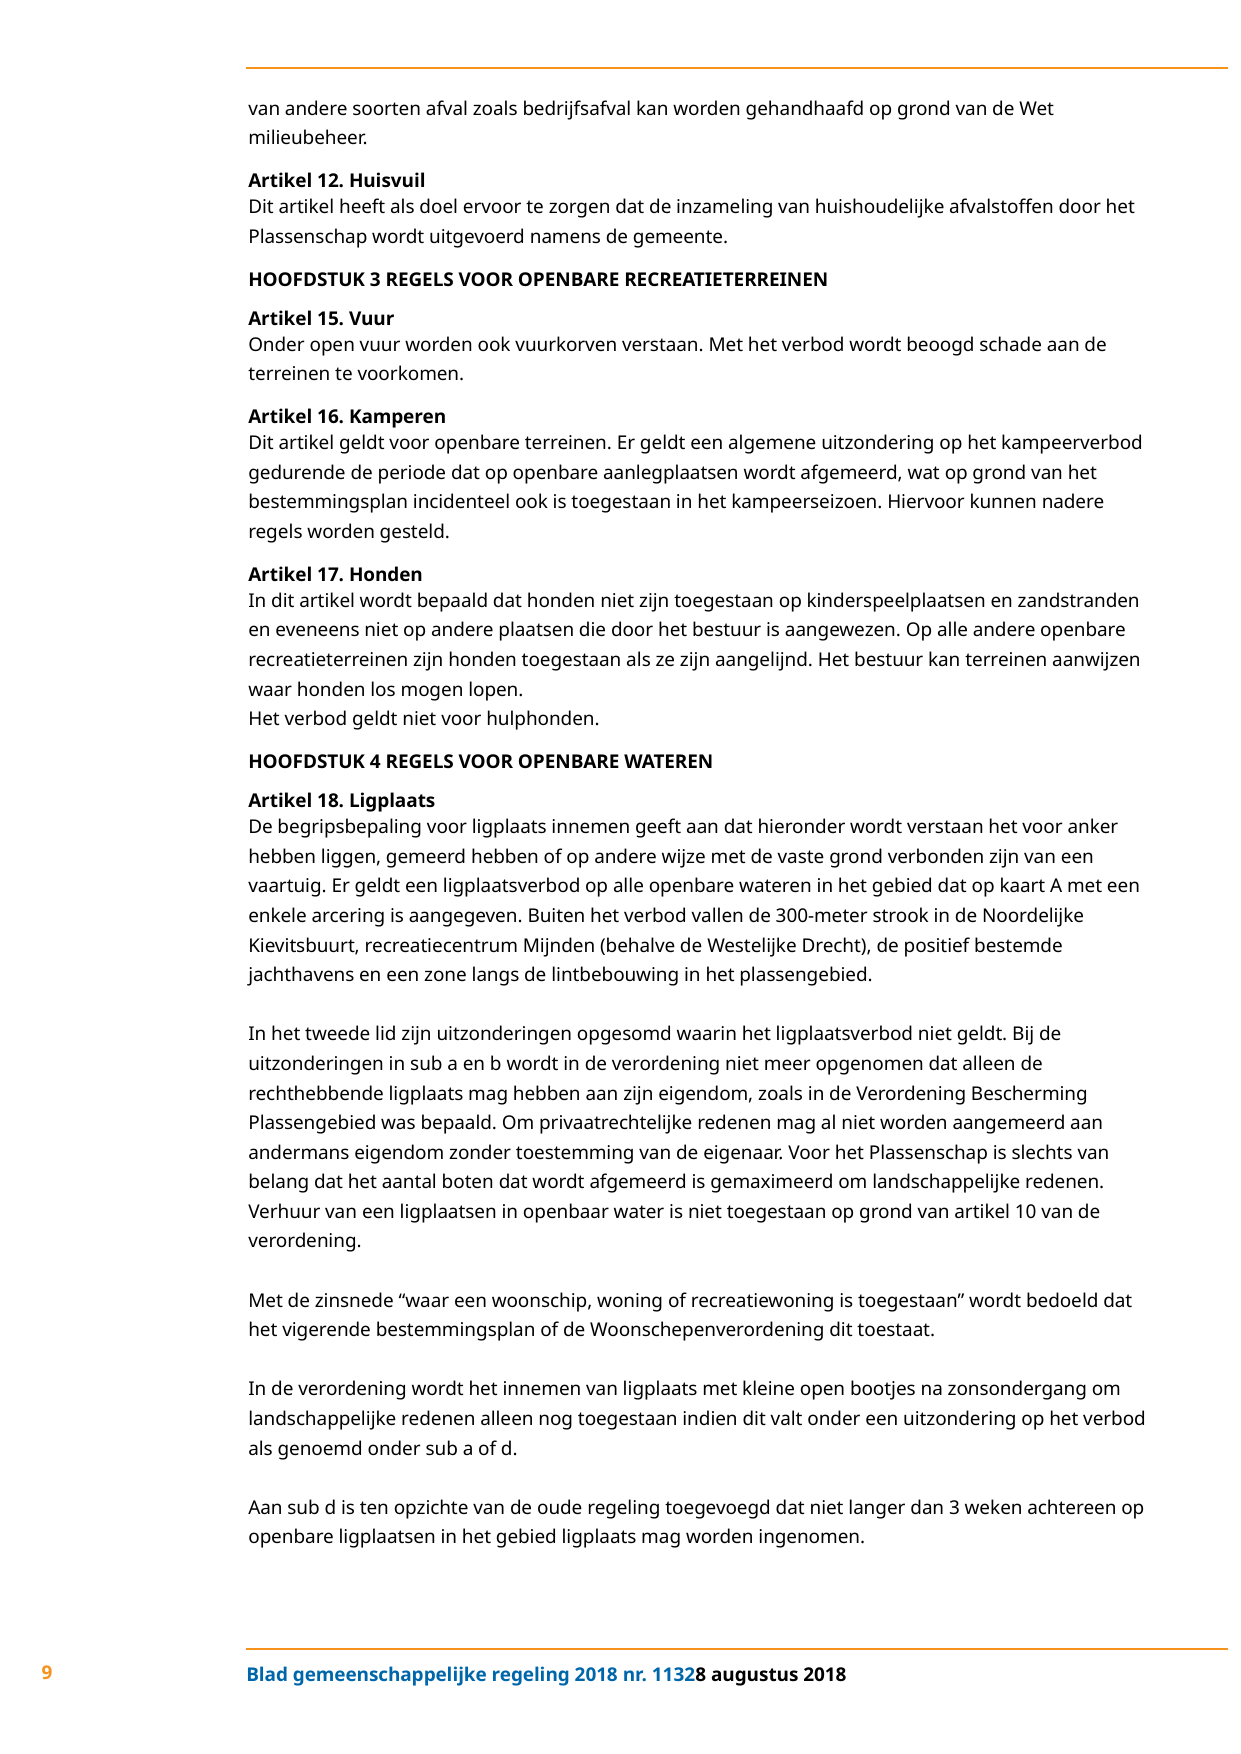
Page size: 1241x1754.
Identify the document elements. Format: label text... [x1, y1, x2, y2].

text Artikel 18. Ligplaats [248, 788, 1152, 813]
text Onder open vuur worden ook vuurkorven verstaan. Met het verbod wordt beoogd schade aan de terreinen te voorkomen. [248, 331, 1152, 386]
text Het verbod geldt niet voor hulphonden. [248, 705, 1152, 731]
text Artikel 17. Honden [248, 561, 1152, 587]
text De begripsbepaling voor ligplaats innemen geeft aan dat hieronder wordt verstaan het voor anker hebben liggen, gemeerd hebben of op andere wijze met de vaste grond verbonden zijn van een vaartuig. Er geldt een ligplaatsverbod op alle openbare wateren in het gebied dat op kaart A met een enkele arcering is aangegeven. Buiten het verbod vallen de 300-meter strook in de Noordelijke Kievitsbuurt, recreatiecentrum Mijnden (behalve de Westelijke Drecht), de positief bestemde jachthavens en een zone langs de lintbebouwing in het plassengebied. [248, 813, 1152, 987]
text Aan sub d is ten opzichte van de oude regeling toegevoegd dat niet langer dan 3 weken achtereen op openbare ligplaatsen in het gebied ligplaats mag worden ingenomen. [248, 1494, 1152, 1549]
text HOOFDSTUK 4 REGELS VOOR OPENBARE WATEREN [248, 748, 1152, 774]
text van andere soorten afval zoals bedrijfsafval kan worden gehandhaafd op grond van de Wet milieubeheer. [248, 95, 1152, 150]
picture [41, 47, 231, 172]
text Artikel 12. Huisvuil [248, 167, 1152, 193]
text In het tweede lid zijn uitzonderingen opgesomd waarin het ligplaatsverbod niet geldt. Bij de uitzonderingen in sub a en b wordt in de verordening niet meer opgenomen dat alleen de rechthebbende ligplaats mag hebben aan zijn eigendom, zoals in de Verordening Bescherming Plassengebied was bepaald. Om privaatrechtelijke redenen mag al niet worden aangemeerd aan andermans eigendom zonder toestemming van de eigenaar. Voor het Plassenschap is slechts van belang dat het aantal boten dat wordt afgemeerd is gemaximeerd om landschappelijke redenen. Verhuur van een ligplaatsen in openbaar water is niet toegestaan op grond van artikel 10 van de verordening. [248, 1021, 1152, 1253]
text Met de zinsnede “waar een woonschip, woning of recreatiewoning is toegestaan” wordt bedoeld dat het vigerende bestemmingsplan of de Woonschepenverordening dit toestaat. [248, 1287, 1152, 1342]
text In dit artikel wordt bepaald dat honden niet zijn toegestaan op kinderspeelplaatsen en zandstranden en eveneens niet op andere plaatsen die door het bestuur is aangewezen. Op alle andere openbare recreatieterreinen zijn honden toegestaan als ze zijn aangelijnd. Het bestuur kan terreinen aanwijzen waar honden los mogen lopen. [248, 587, 1152, 701]
text Dit artikel heeft als doel ervoor te zorgen dat de inzameling van huishoudelijke afvalstoffen door het Plassenschap wordt uitgevoerd namens de gemeente. [248, 193, 1152, 248]
text HOOFDSTUK 3 REGELS VOOR OPENBARE RECREATIETERREINEN [248, 266, 1152, 292]
text Artikel 16. Kamperen [248, 404, 1152, 429]
text Dit artikel geldt voor openbare terreinen. Er geldt een algemene uitzondering op het kampeerverbod gedurende de periode dat op openbare aanlegplaatsen wordt afgemeerd, wat op grond van het bestemmingsplan incidenteel ook is toegestaan in het kampeerseizoen. Hiervoor kunnen nadere regels worden gesteld. [248, 429, 1152, 544]
text In de verordening wordt het innemen van ligplaats met kleine open bootjes na zonsondergang om landschappelijke redenen alleen nog toegestaan indien dit valt onder een uitzondering op het verbod als genoemd onder sub a of d. [248, 1376, 1152, 1460]
text Artikel 15. Vuur [248, 305, 1152, 331]
